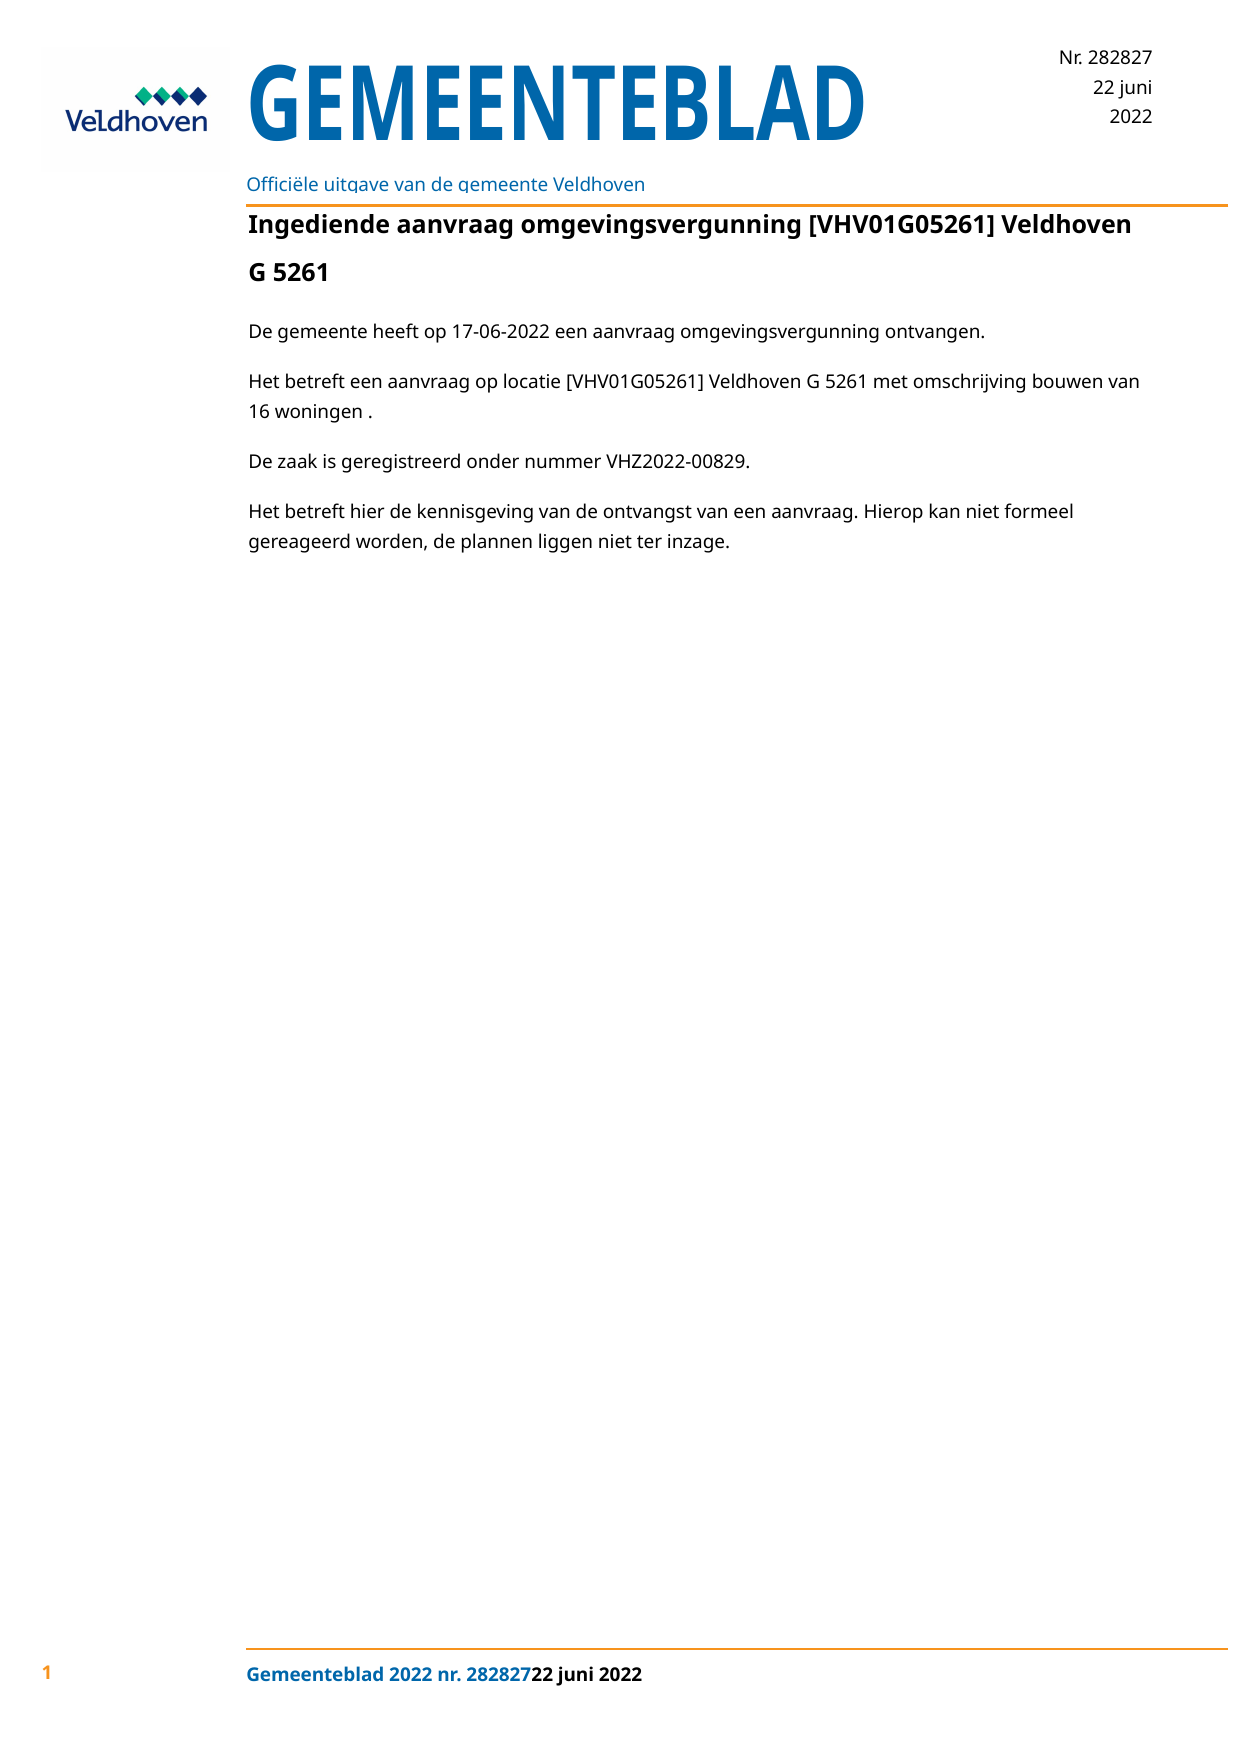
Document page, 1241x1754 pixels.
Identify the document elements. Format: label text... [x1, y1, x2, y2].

text Ingediende aanvraag omgevingsvergunning [VHV01G05261] Veldhoven G 5261 [248, 207, 1152, 288]
picture [41, 47, 231, 172]
text De gemeente heeft op 17-06-2022 een aanvraag omgevingsvergunning ontvangen. [248, 318, 1152, 344]
text Het betreft een aanvraag op locatie [VHV01G05261] Veldhoven G 5261 met omschrijving bouwen van 16 woningen . [248, 368, 1152, 424]
text Het betreft hier de kennisgeving van de ontvangst van een aanvraag. Hierop kan niet formeel gereageerd worden, de plannen liggen niet ter inzage. [248, 499, 1152, 554]
text De zaak is geregistreerd onder nummer VHZ2022-00829. [248, 448, 1152, 474]
